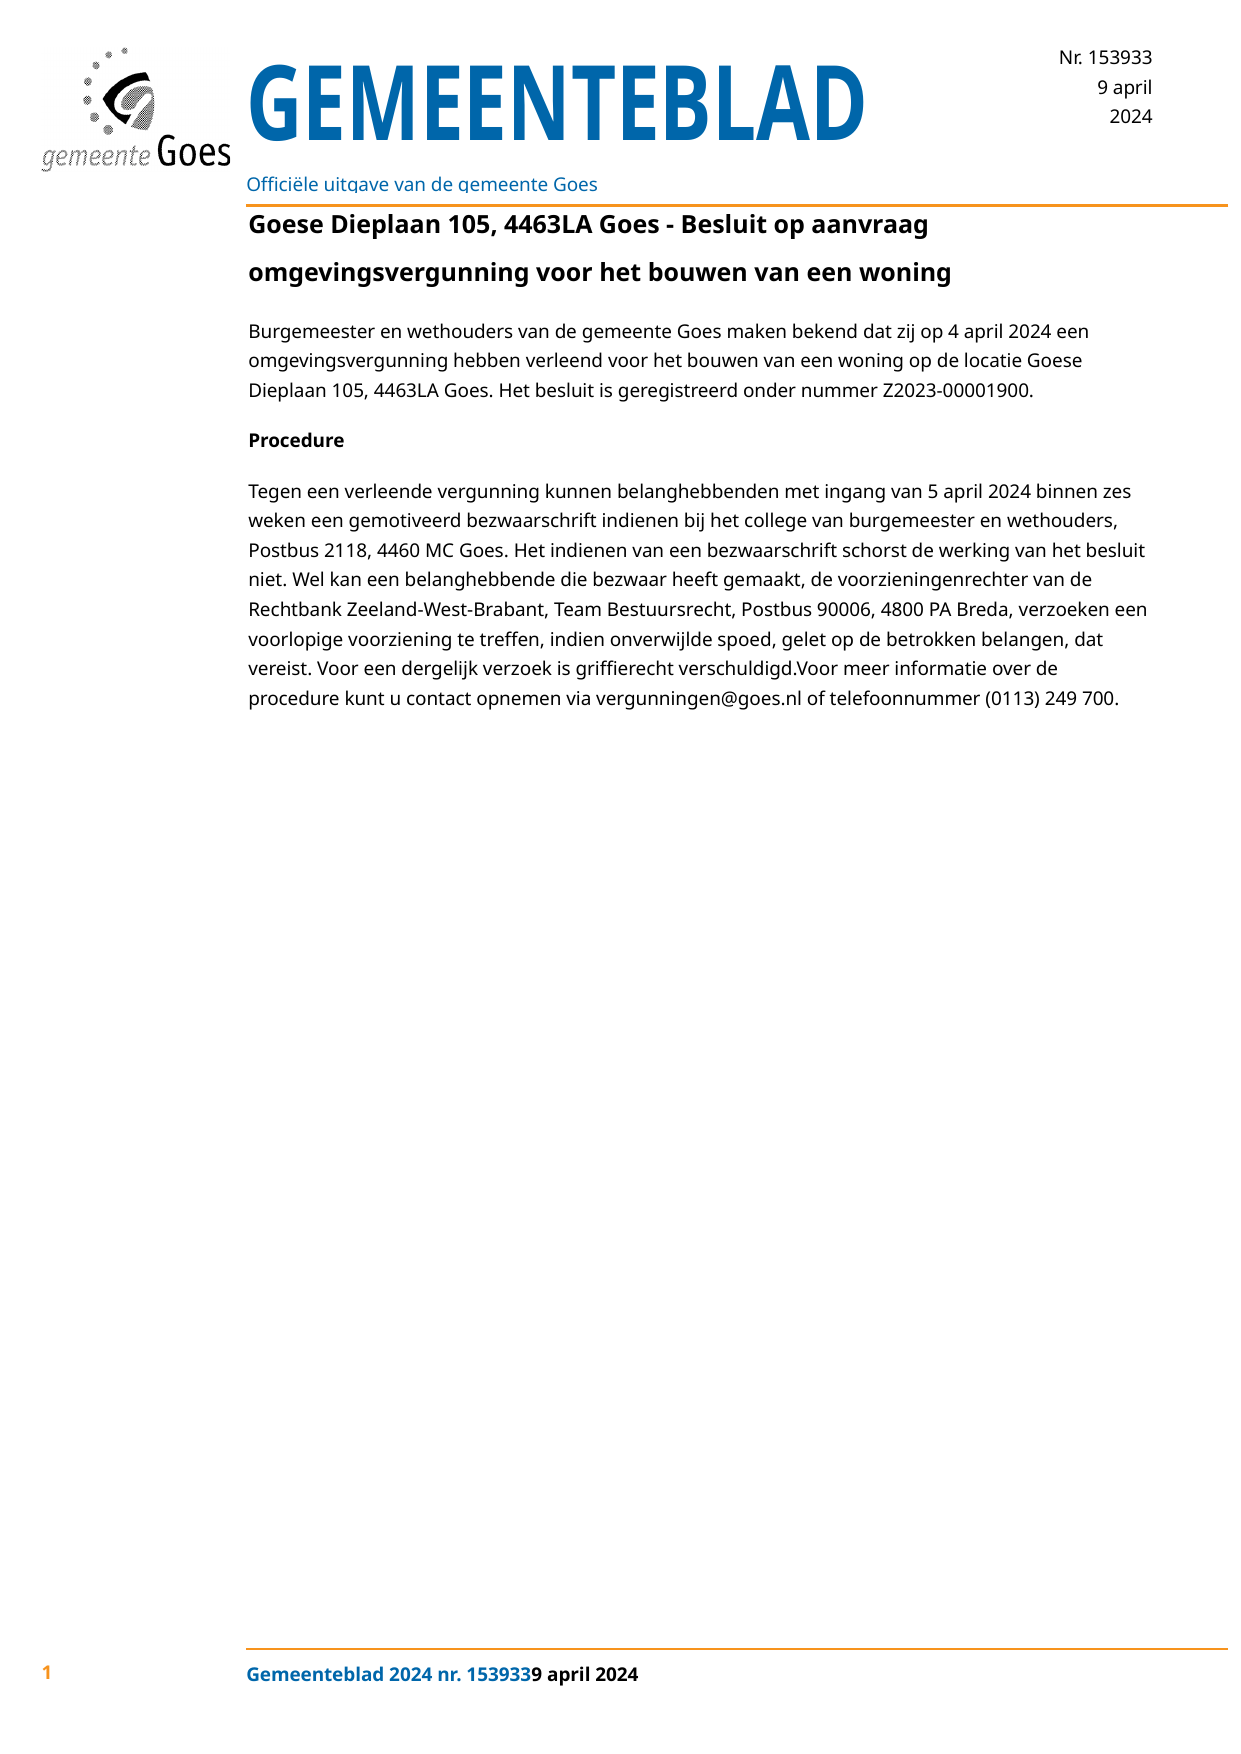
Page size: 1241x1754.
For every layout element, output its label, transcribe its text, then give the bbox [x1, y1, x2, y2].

text Goese Dieplaan 105, 4463LA Goes - Besluit op aanvraag omgevingsvergunning voor het bouwen van een woning [248, 207, 1152, 288]
text Tegen een verleende vergunning kunnen belanghebbenden met ingang van 5 april 2024 binnen zes weken een gemotiveerd bezwaarschrift indienen bij het college van burgemeester en wethouders, Postbus 2118, 4460 MC Goes. Het indienen van een bezwaarschrift schorst de werking van het besluit niet. Wel kan een belanghebbende die bezwaar heeft gemaakt, de voorzieningenrechter van de Rechtbank Zeeland-West-Brabant, Team Bestuursrecht, Postbus 90006, 4800 PA Breda, verzoeken een voorlopige voorziening te treffen, indien onverwijlde spoed, gelet op de betrokken belangen, dat vereist. Voor een dergelijk verzoek is griffierecht verschuldigd.Voor meer informatie over de procedure kunt u contact opnemen via vergunningen@goes.nl of telefoonnummer (0113) 249 700. [248, 478, 1152, 711]
text Burgemeester en wethouders van de gemeente Goes maken bekend dat zij op 4 april 2024 een omgevingsvergunning hebben verleend voor het bouwen van een woning op de locatie Goese Dieplaan 105, 4463LA Goes. Het besluit is geregistreerd onder nummer Z2023-00001900. [248, 318, 1152, 403]
text Procedure [248, 427, 1152, 453]
picture [41, 47, 231, 172]
